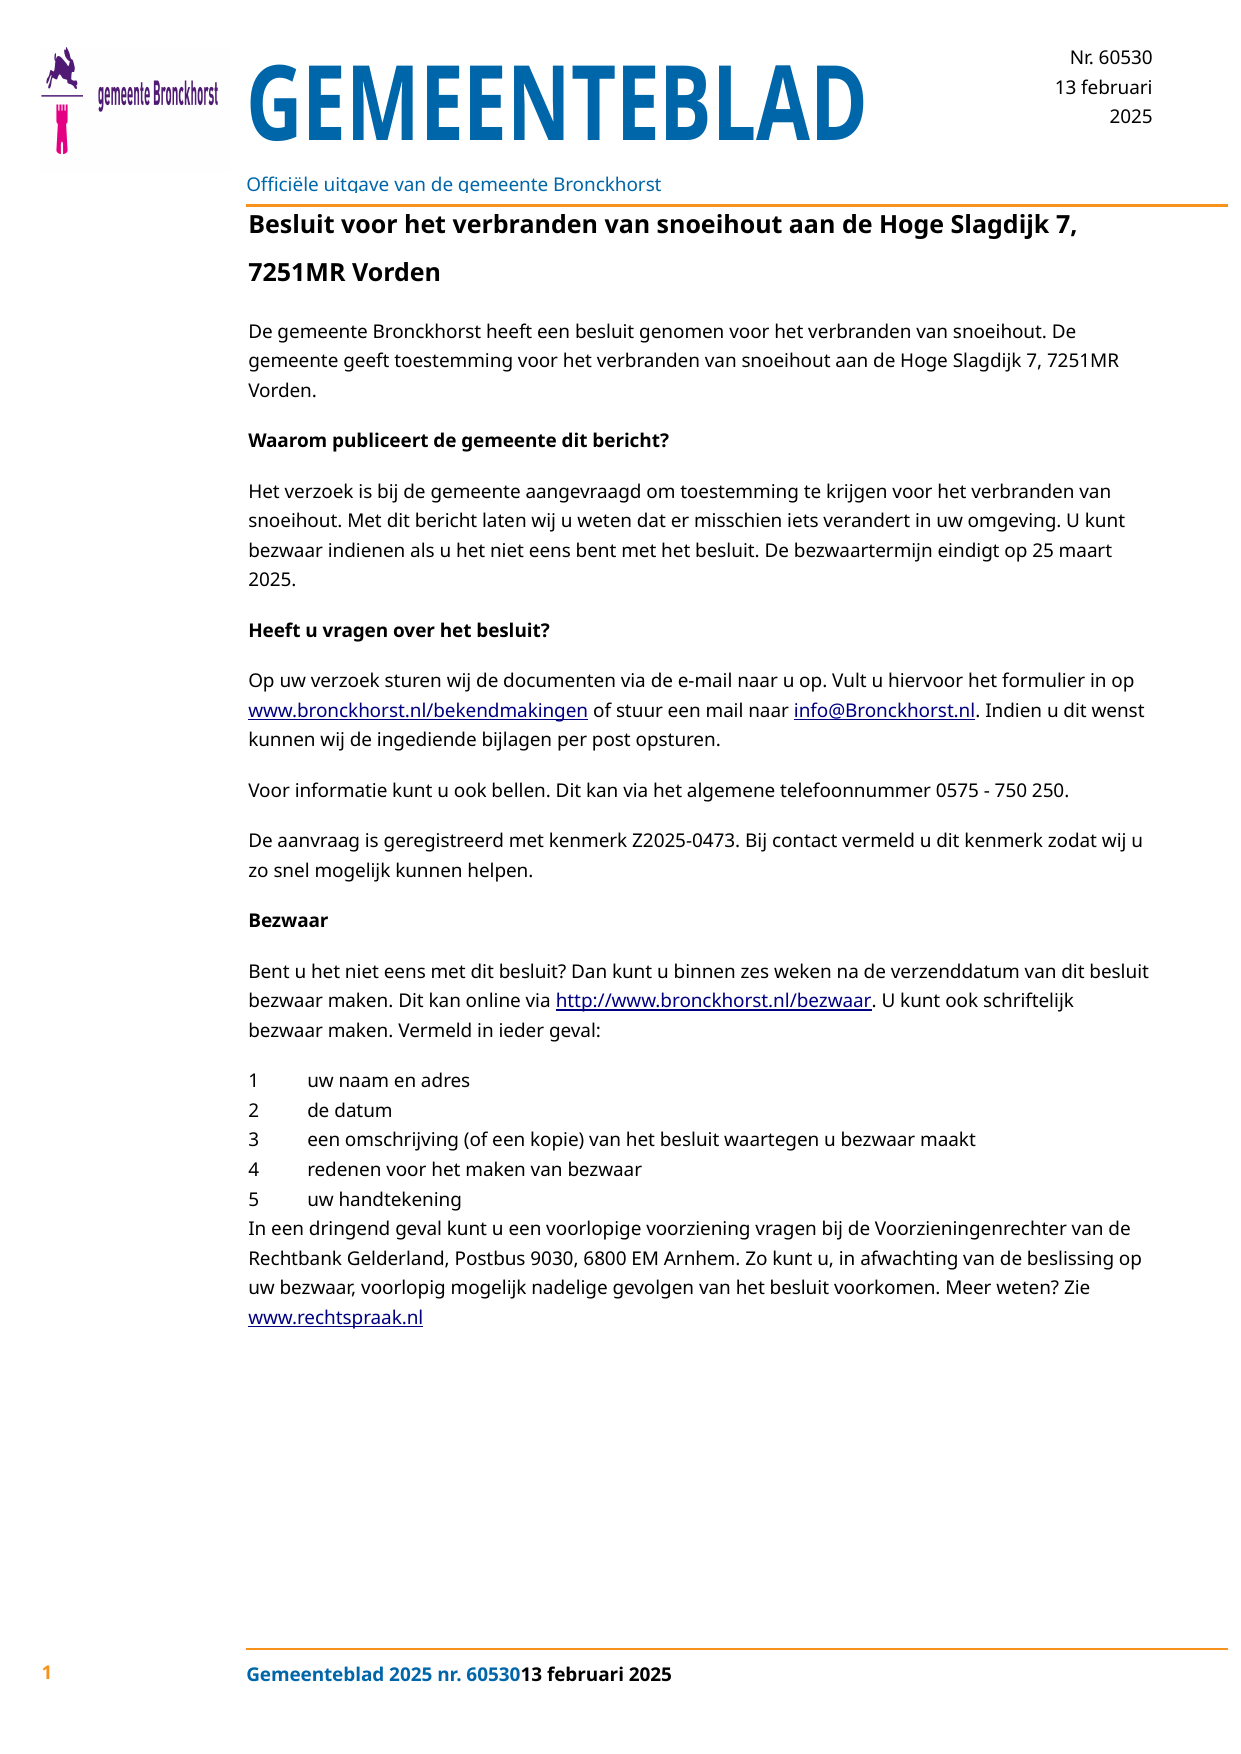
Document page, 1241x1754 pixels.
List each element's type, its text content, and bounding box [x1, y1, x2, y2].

list een omschrijving (of een kopie) van het besluit waartegen u bezwaar maakt [248, 1127, 1152, 1152]
list de datum [248, 1097, 1152, 1123]
text Bent u het niet eens met dit besluit? Dan kunt u binnen zes weken na de verzenddatum van dit besluit bezwaar maken. Dit kan online via http://www.bronckhorst.nl/bezwaar. U kunt ook schriftelijk bezwaar maken. Vermeld in ieder geval: [248, 958, 1152, 1043]
text Waarom publiceert de gemeente dit bericht? [248, 427, 1152, 453]
text De aanvraag is geregistreerd met kenmerk Z2025-0473. Bij contact vermeld u dit kenmerk zodat wij u zo snel mogelijk kunnen helpen. [248, 827, 1152, 883]
text Het verzoek is bij de gemeente aangevraagd om toestemming te krijgen voor het verbranden van snoeihout. Met dit bericht laten wij u weten dat er misschien iets verandert in uw omgeving. U kunt bezwaar indienen als u het niet eens bent met het besluit. De bezwaartermijn eindigt op 25 maart 2025. [248, 478, 1152, 592]
list uw naam en adres [248, 1067, 1152, 1093]
text Besluit voor het verbranden van snoeihout aan de Hoge Slagdijk 7, 7251MR Vorden [248, 207, 1152, 288]
text In een dringend geval kunt u een voorlopige voorziening vragen bij de Voorzieningenrechter van de Rechtbank Gelderland, Postbus 9030, 6800 EM Arnhem. Zo kunt u, in afwachting van de beslissing op uw bezwaar, voorlopig mogelijk nadelige gevolgen van het besluit voorkomen. Meer weten? Zie www.rechtspraak.nl [248, 1215, 1152, 1330]
picture [41, 47, 231, 172]
list redenen voor het maken van bezwaar [248, 1156, 1152, 1182]
text Heeft u vragen over het besluit? [248, 617, 1152, 643]
list uw handtekening [248, 1186, 1152, 1212]
text De gemeente Bronckhorst heeft een besluit genomen voor het verbranden van snoeihout. De gemeente geeft toestemming voor het verbranden van snoeihout aan de Hoge Slagdijk 7, 7251MR Vorden. [248, 318, 1152, 403]
text Bezwaar [248, 907, 1152, 933]
text Op uw verzoek sturen wij de documenten via de e-mail naar u op. Vult u hiervoor het formulier in op www.bronckhorst.nl/bekendmakingen of stuur een mail naar info@Bronckhorst.nl. Indien u dit wenst kunnen wij de ingediende bijlagen per post opsturen. [248, 667, 1152, 752]
text Voor informatie kunt u ook bellen. Dit kan via het algemene telefoonnummer 0575 - 750 250. [248, 777, 1152, 803]
